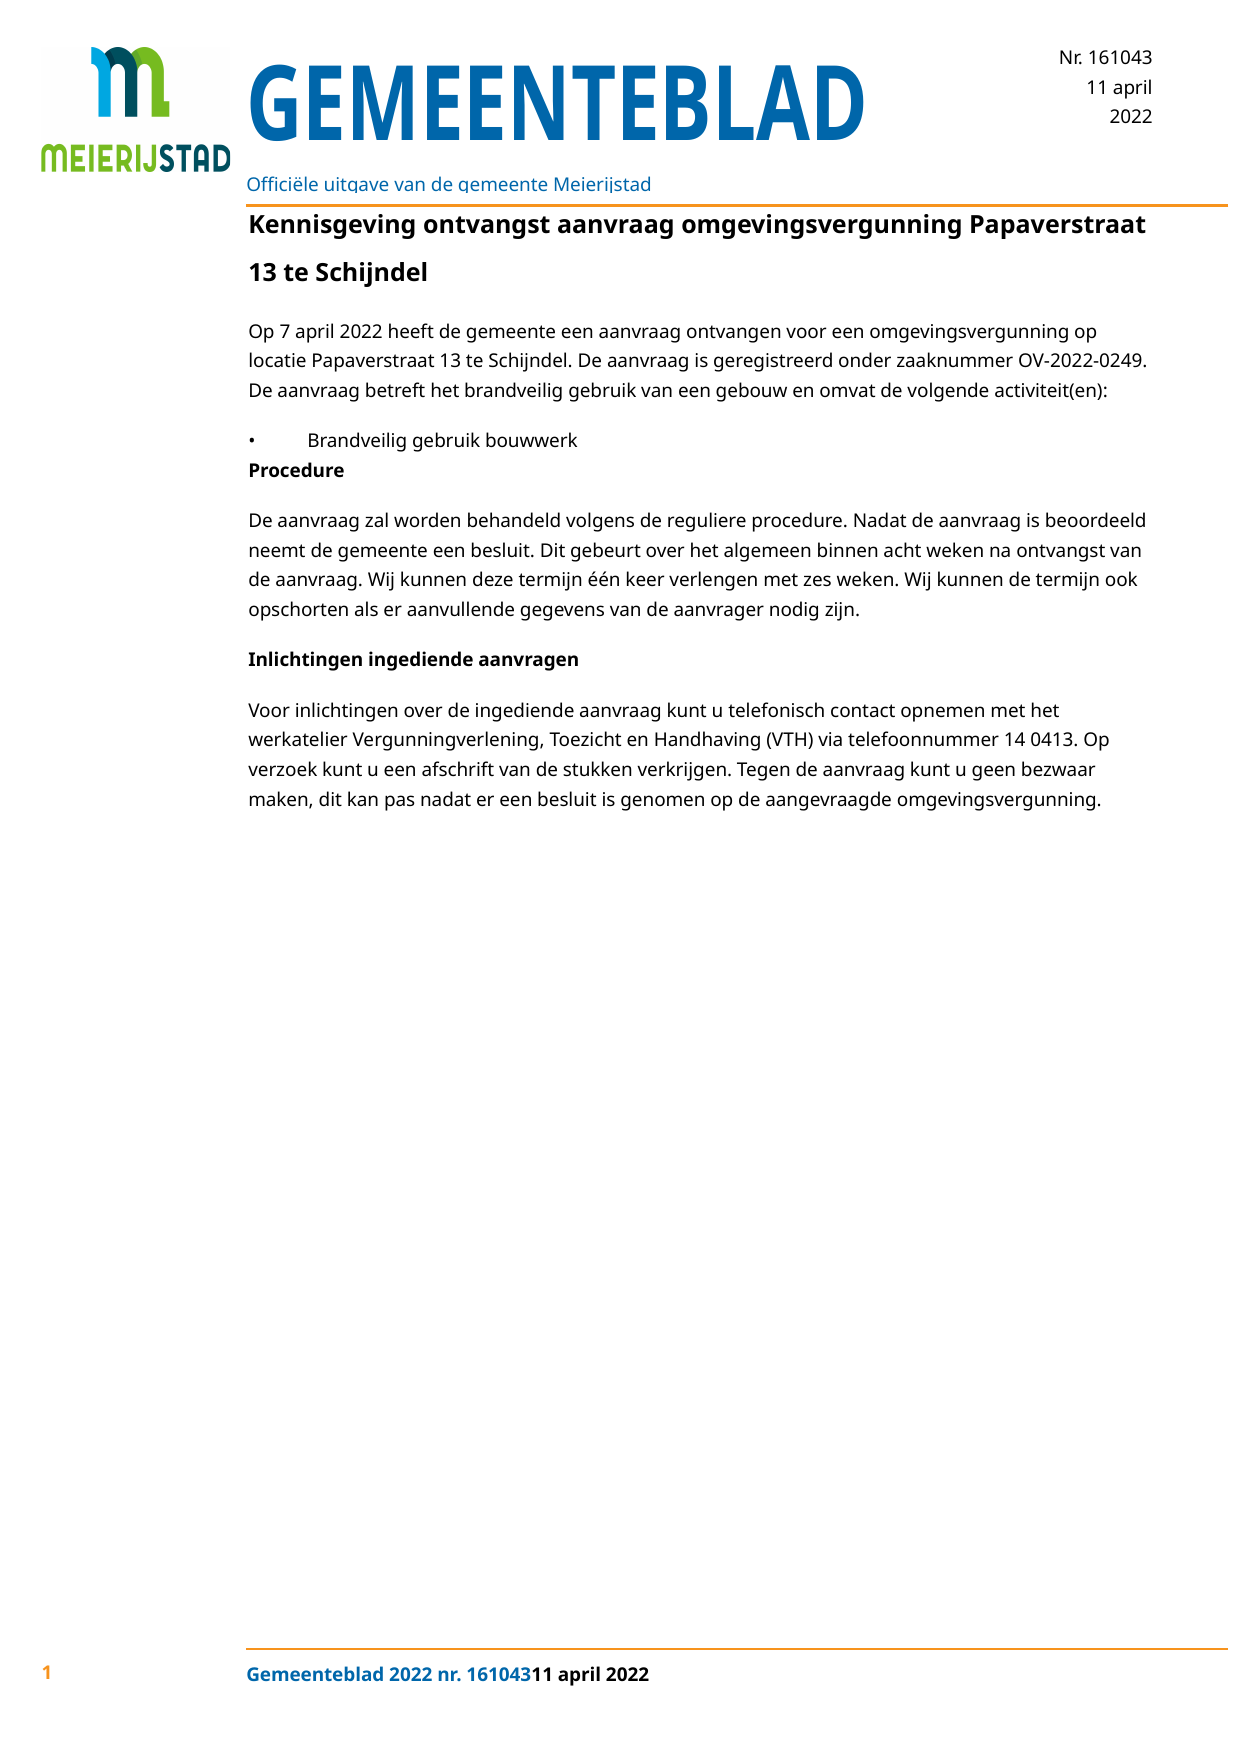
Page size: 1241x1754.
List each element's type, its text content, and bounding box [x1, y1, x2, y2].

list Brandveilig gebruik bouwwerk [248, 427, 1152, 453]
text Kennisgeving ontvangst aanvraag omgevingsvergunning Papaverstraat 13 te Schijndel [248, 207, 1152, 288]
text De aanvraag zal worden behandeld volgens de reguliere procedure. Nadat de aanvraag is beoordeeld neemt de gemeente een besluit. Dit gebeurt over het algemeen binnen acht weken na ontvangst van de aanvraag. Wij kunnen deze termijn één keer verlengen met zes weken. Wij kunnen de termijn ook opschorten als er aanvullende gegevens van de aanvrager nodig zijn. [248, 507, 1152, 622]
text Voor inlichtingen over de ingediende aanvraag kunt u telefonisch contact opnemen met het werkatelier Vergunningverlening, Toezicht en Handhaving (VTH) via telefoonnummer 14 0413. Op verzoek kunt u een afschrift van de stukken verkrijgen. Tegen de aanvraag kunt u geen bezwaar maken, dit kan pas nadat er een besluit is genomen op de aangevraagde omgevingsvergunning. [248, 697, 1152, 812]
text Inlichtingen ingediende aanvragen [248, 647, 1152, 672]
text Procedure [248, 457, 1152, 483]
text Op 7 april 2022 heeft de gemeente een aanvraag ontvangen voor een omgevingsvergunning op locatie Papaverstraat 13 te Schijndel. De aanvraag is geregistreerd onder zaaknummer OV-2022-0249. De aanvraag betreft het brandveilig gebruik van een gebouw en omvat de volgende activiteit(en): [248, 318, 1152, 403]
picture [41, 47, 231, 172]
